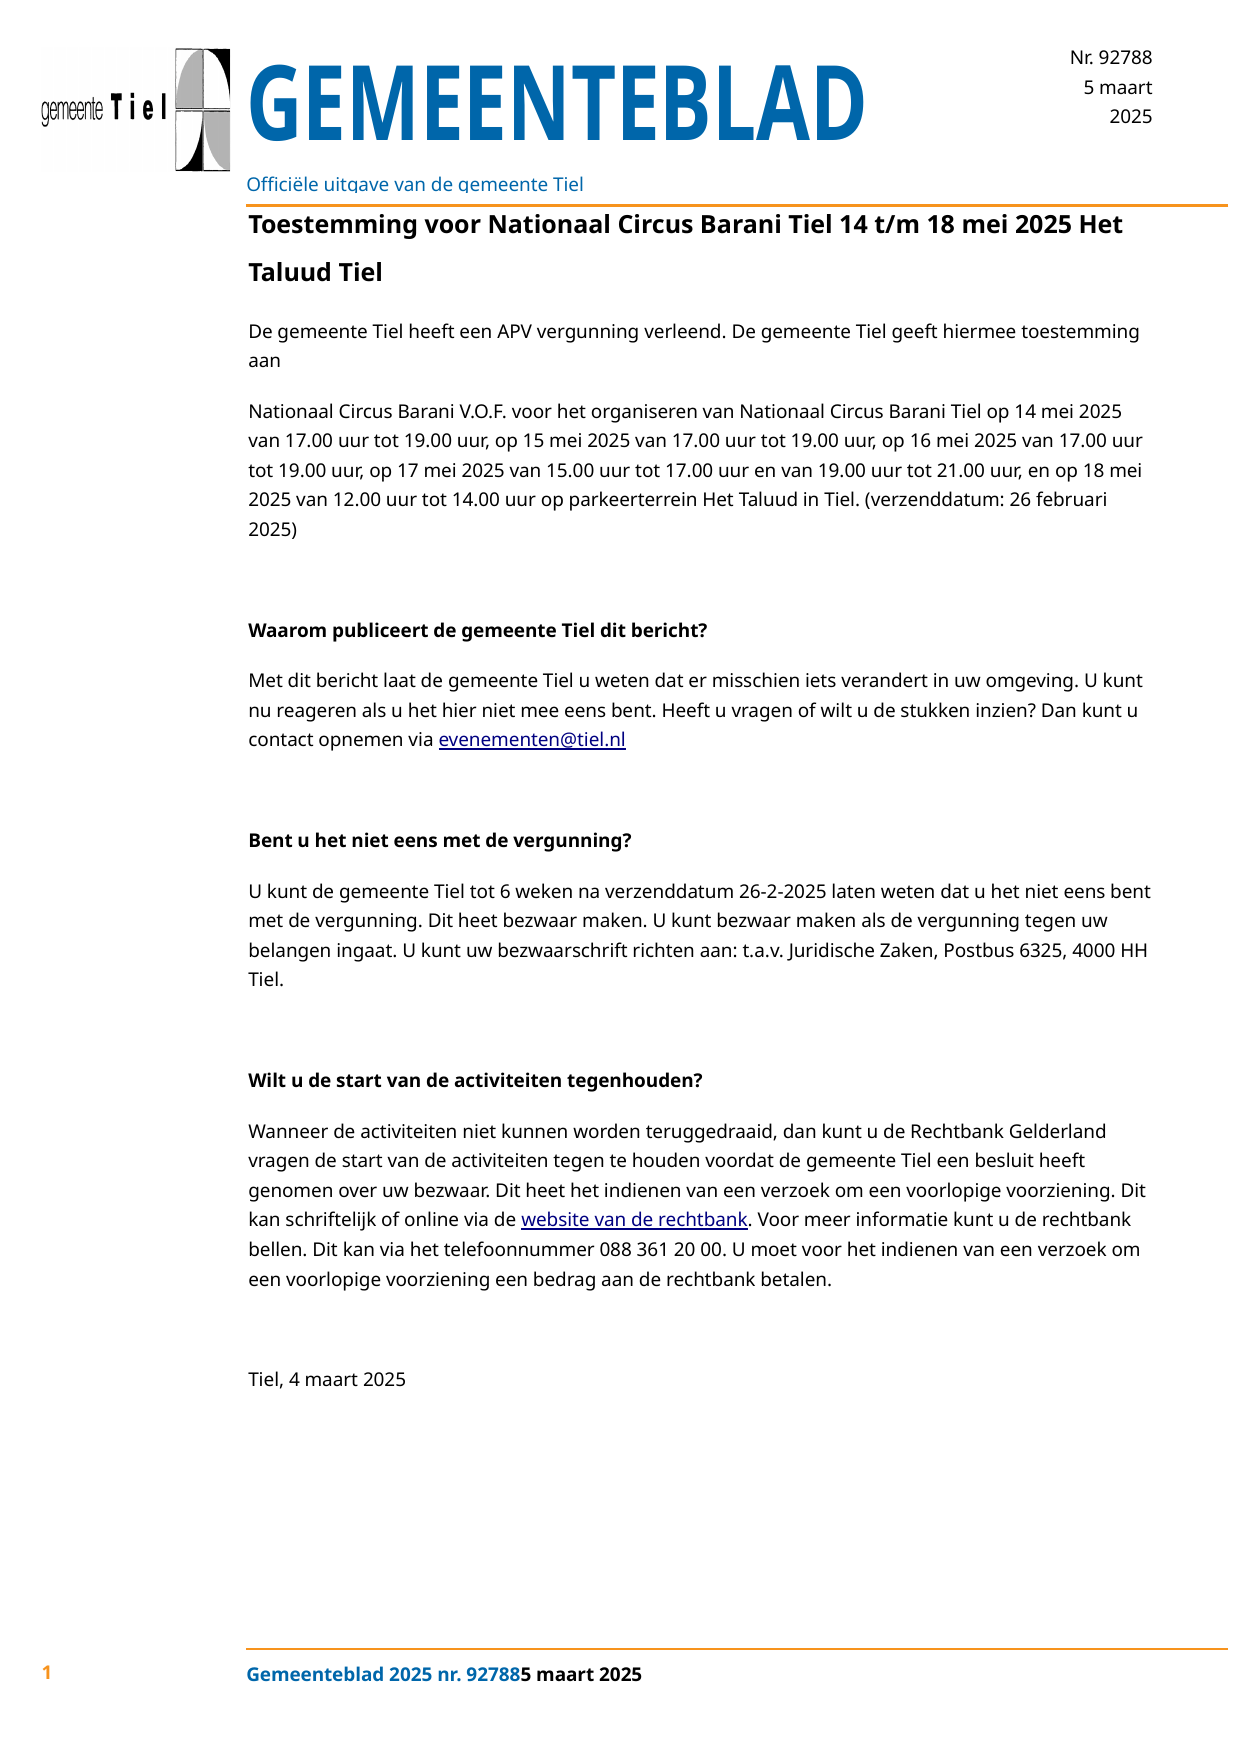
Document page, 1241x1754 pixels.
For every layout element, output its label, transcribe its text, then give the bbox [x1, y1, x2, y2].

text Bent u het niet eens met de vergunning? [248, 827, 1152, 853]
text Wanneer de activiteiten niet kunnen worden teruggedraaid, dan kunt u de Rechtbank Gelderland vragen de start van de activiteiten tegen te houden voordat de gemeente Tiel een besluit heeft genomen over uw bezwaar. Dit heet het indienen van een verzoek om een voorlopige voorziening. Dit kan schriftelijk of online via de website van de rechtbank. Voor meer informatie kunt u de rechtbank bellen. Dit kan via het telefoonnummer 088 361 20 00. U moet voor het indienen van een verzoek om een voorlopige voorziening een bedrag aan de rechtbank betalen. [248, 1118, 1152, 1292]
text Nationaal Circus Barani V.O.F. voor het organiseren van Nationaal Circus Barani Tiel op 14 mei 2025 van 17.00 uur tot 19.00 uur, op 15 mei 2025 van 17.00 uur tot 19.00 uur, op 16 mei 2025 van 17.00 uur tot 19.00 uur, op 17 mei 2025 van 15.00 uur tot 17.00 uur en van 19.00 uur tot 21.00 uur, en op 18 mei 2025 van 12.00 uur tot 14.00 uur op parkeerterrein Het Taluud in Tiel. (verzenddatum: 26 februari 2025) [248, 398, 1152, 542]
text Wilt u de start van de activiteiten tegenhouden? [248, 1067, 1152, 1093]
picture [41, 47, 231, 172]
text Waarom publiceert de gemeente Tiel dit bericht? [248, 617, 1152, 643]
text De gemeente Tiel heeft een APV vergunning verleend. De gemeente Tiel geeft hiermee toestemming aan [248, 318, 1152, 373]
text Tiel, 4 maart 2025 [248, 1367, 1152, 1392]
text Met dit bericht laat de gemeente Tiel u weten dat er misschien iets verandert in uw omgeving. U kunt nu reageren als u het hier niet mee eens bent. Heeft u vragen of wilt u de stukken inzien? Dan kunt u contact opnemen via evenementen@tiel.nl [248, 667, 1152, 752]
text U kunt de gemeente Tiel tot 6 weken na verzenddatum 26-2-2025 laten weten dat u het niet eens bent met de vergunning. Dit heet bezwaar maken. U kunt bezwaar maken als de vergunning tegen uw belangen ingaat. U kunt uw bezwaarschrift richten aan: t.a.v. Juridische Zaken, Postbus 6325, 4000 HH Tiel. [248, 878, 1152, 992]
text Toestemming voor Nationaal Circus Barani Tiel 14 t/m 18 mei 2025 Het Taluud Tiel [248, 207, 1152, 288]
